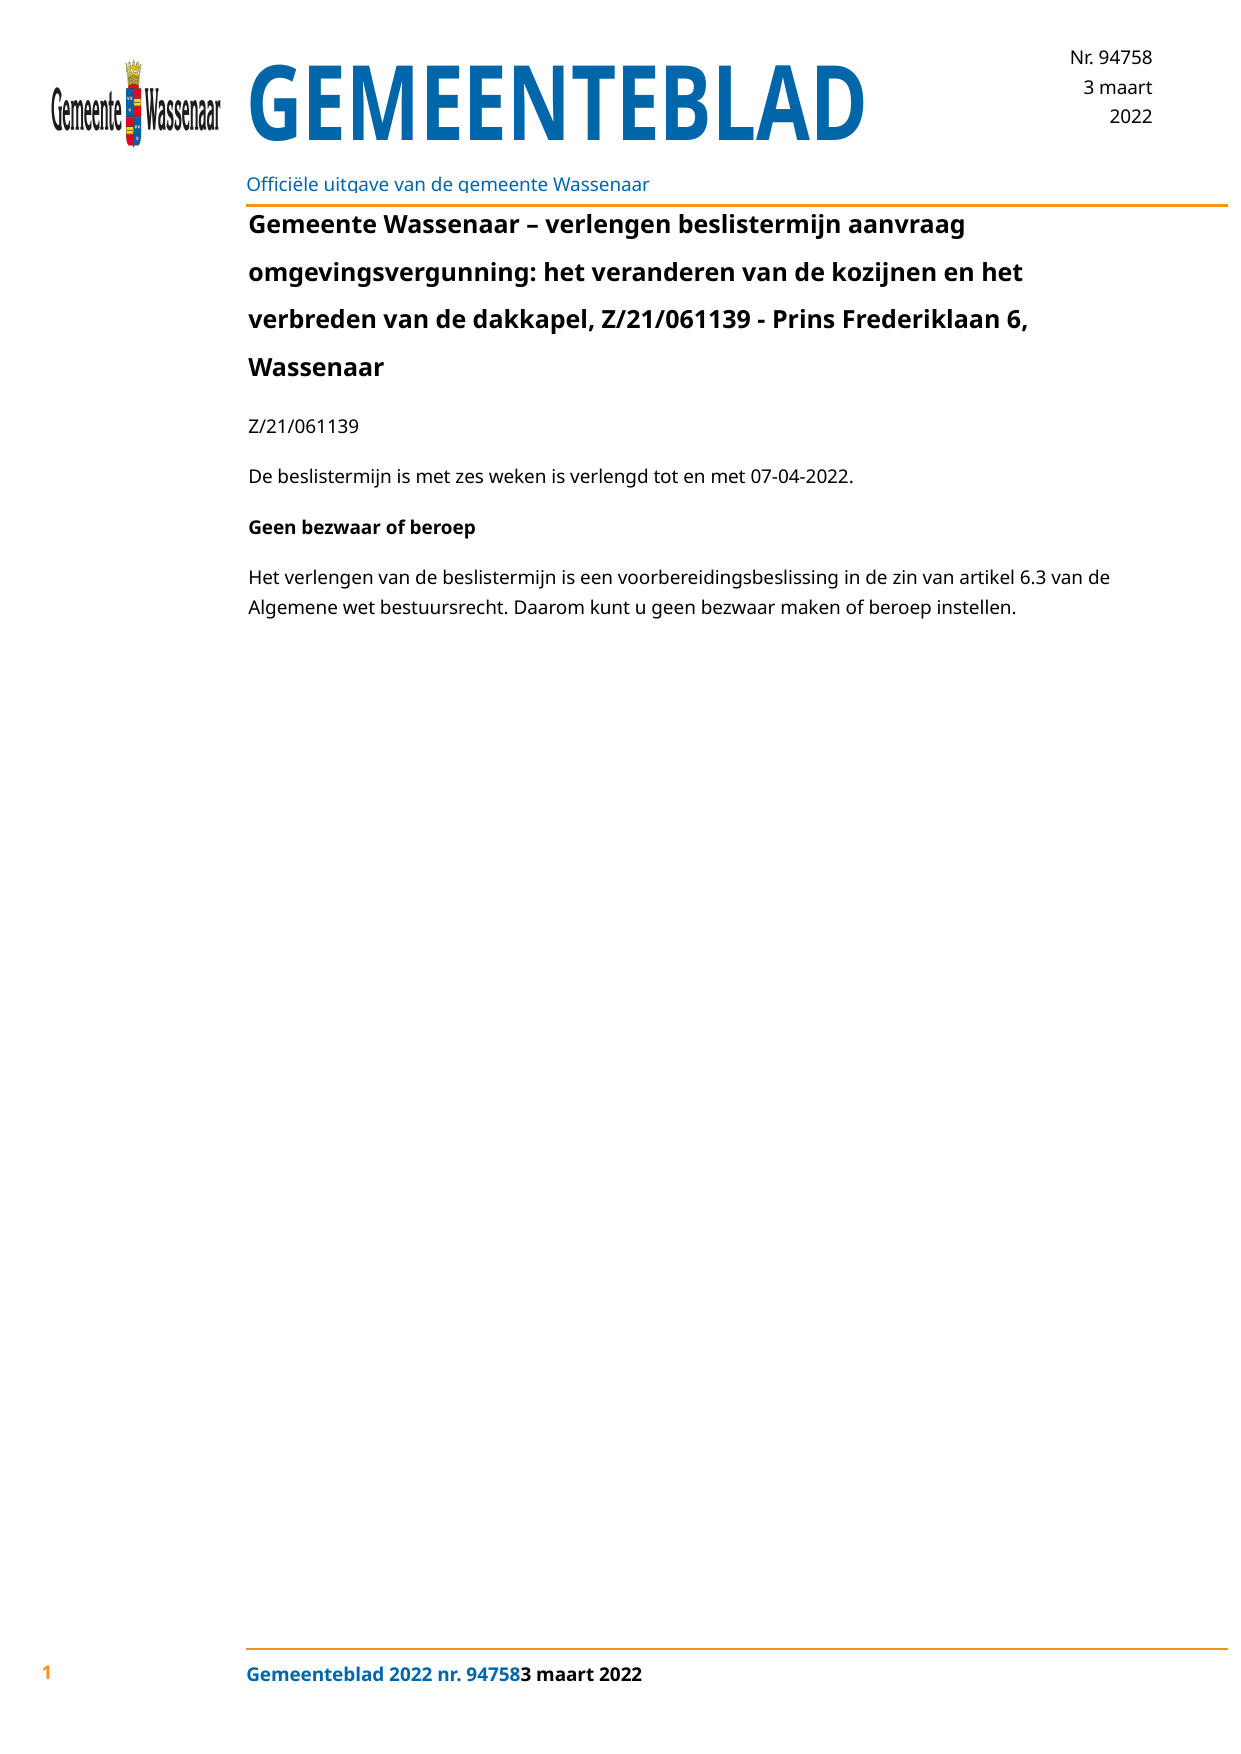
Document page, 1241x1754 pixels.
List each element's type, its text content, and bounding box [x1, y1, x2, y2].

text Gemeente Wassenaar – verlengen beslistermijn aanvraag omgevingsvergunning: het veranderen van de kozijnen en het verbreden van de dakkapel, Z/21/061139 - Prins Frederiklaan 6, Wassenaar [248, 207, 1152, 384]
text Z/21/061139 [248, 413, 1152, 439]
text Het verlengen van de beslistermijn is een voorbereidingsbeslissing in de zin van artikel 6.3 van de Algemene wet bestuursrecht. Daarom kunt u geen bezwaar maken of beroep instellen. [248, 564, 1152, 620]
text Geen bezwaar of beroep [248, 514, 1152, 540]
picture [41, 47, 231, 172]
text De beslistermijn is met zes weken is verlengd tot en met 07-04-2022. [248, 463, 1152, 489]
